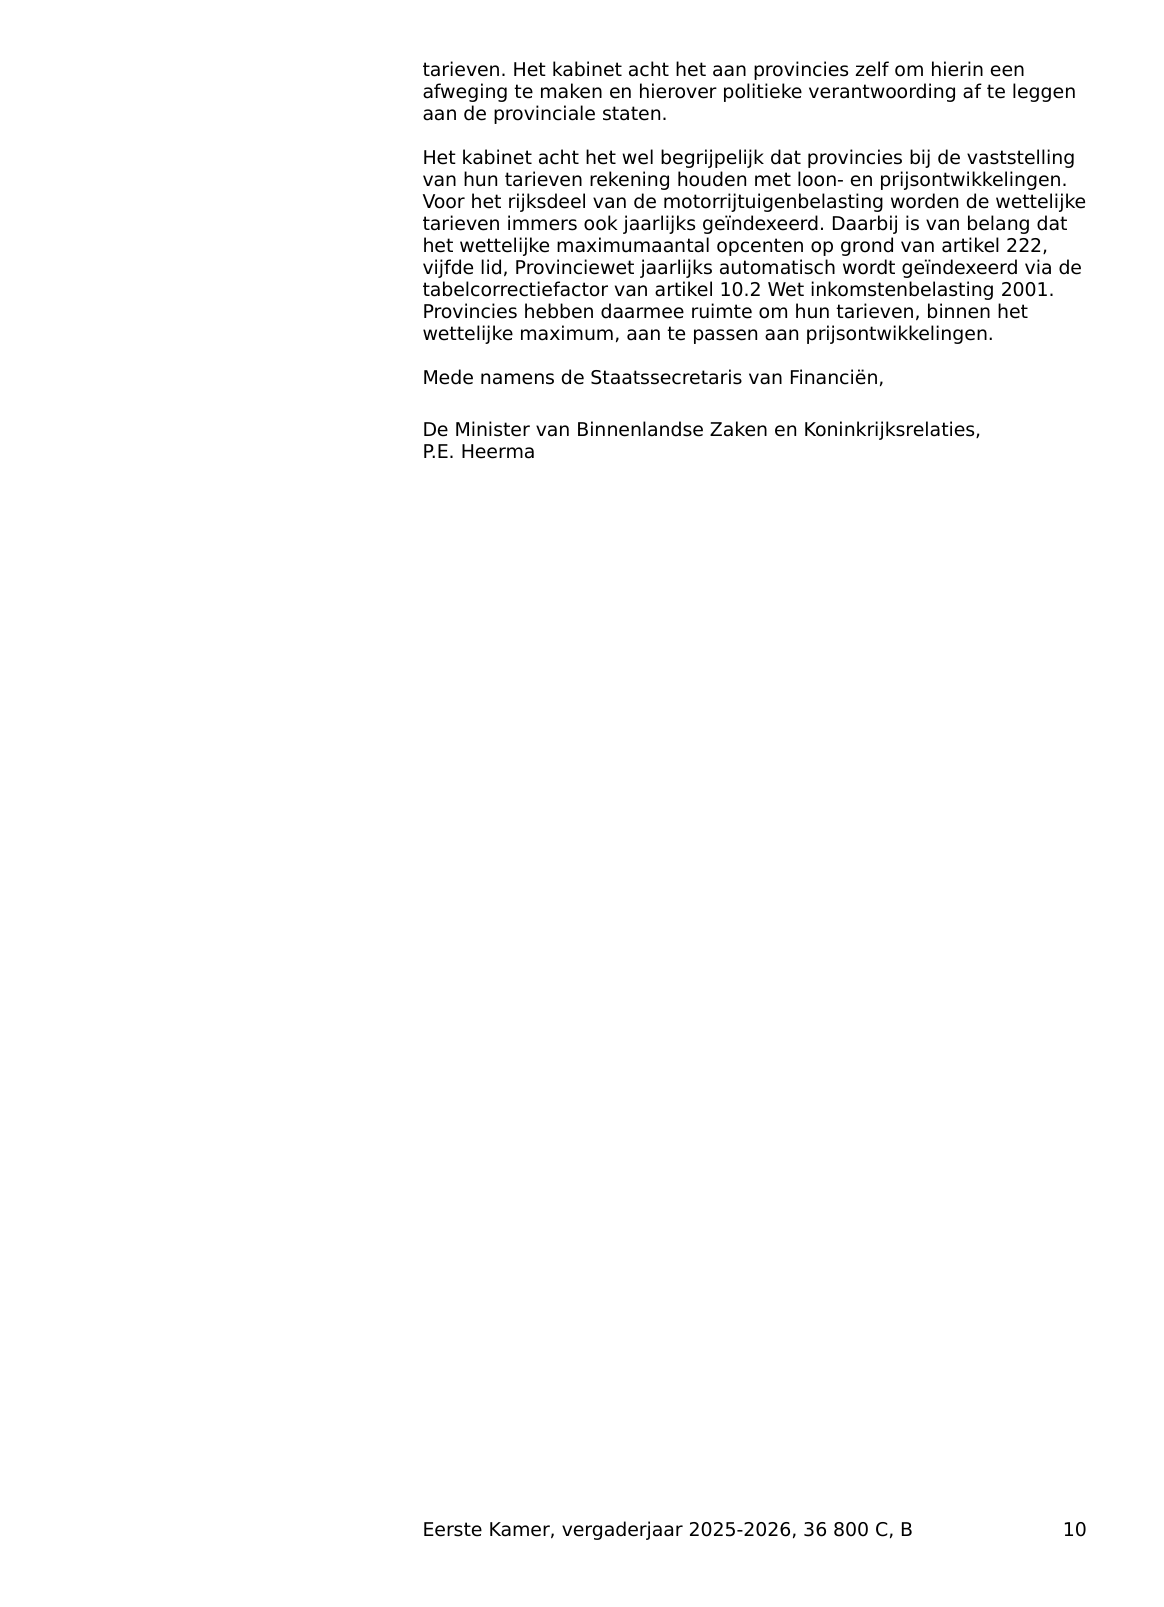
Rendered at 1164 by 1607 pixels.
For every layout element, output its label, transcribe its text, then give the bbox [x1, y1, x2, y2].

text tarieven. Het kabinet acht het aan provincies zelf om hierin een afweging te maken en hierover politieke verantwoording af te leggen aan de provinciale staten. [422, 59, 1087, 125]
text De Minister van Binnenlandse Zaken en Koninkrijksrelaties, P.E. Heerma [422, 419, 1087, 463]
text Mede namens de Staatssecretaris van Financiën, [422, 367, 1087, 389]
text Het kabinet acht het wel begrijpelijk dat provincies bij de vaststelling van hun tarieven rekening houden met loon- en prijsontwikkelingen. Voor het rijksdeel van de motorrijtuigenbelasting worden de wettelijke tarieven immers ook jaarlijks geïndexeerd. Daarbij is van belang dat het wettelijke maximumaantal opcenten op grond van artikel 222, vijfde lid, Provinciewet jaarlijks automatisch wordt geïndexeerd via de tabelcorrectiefactor van artikel 10.2 Wet inkomstenbelasting 2001. Provincies hebben daarmee ruimte om hun tarieven, binnen het wettelijke maximum, aan te passen aan prijsontwikkelingen. [422, 147, 1087, 345]
